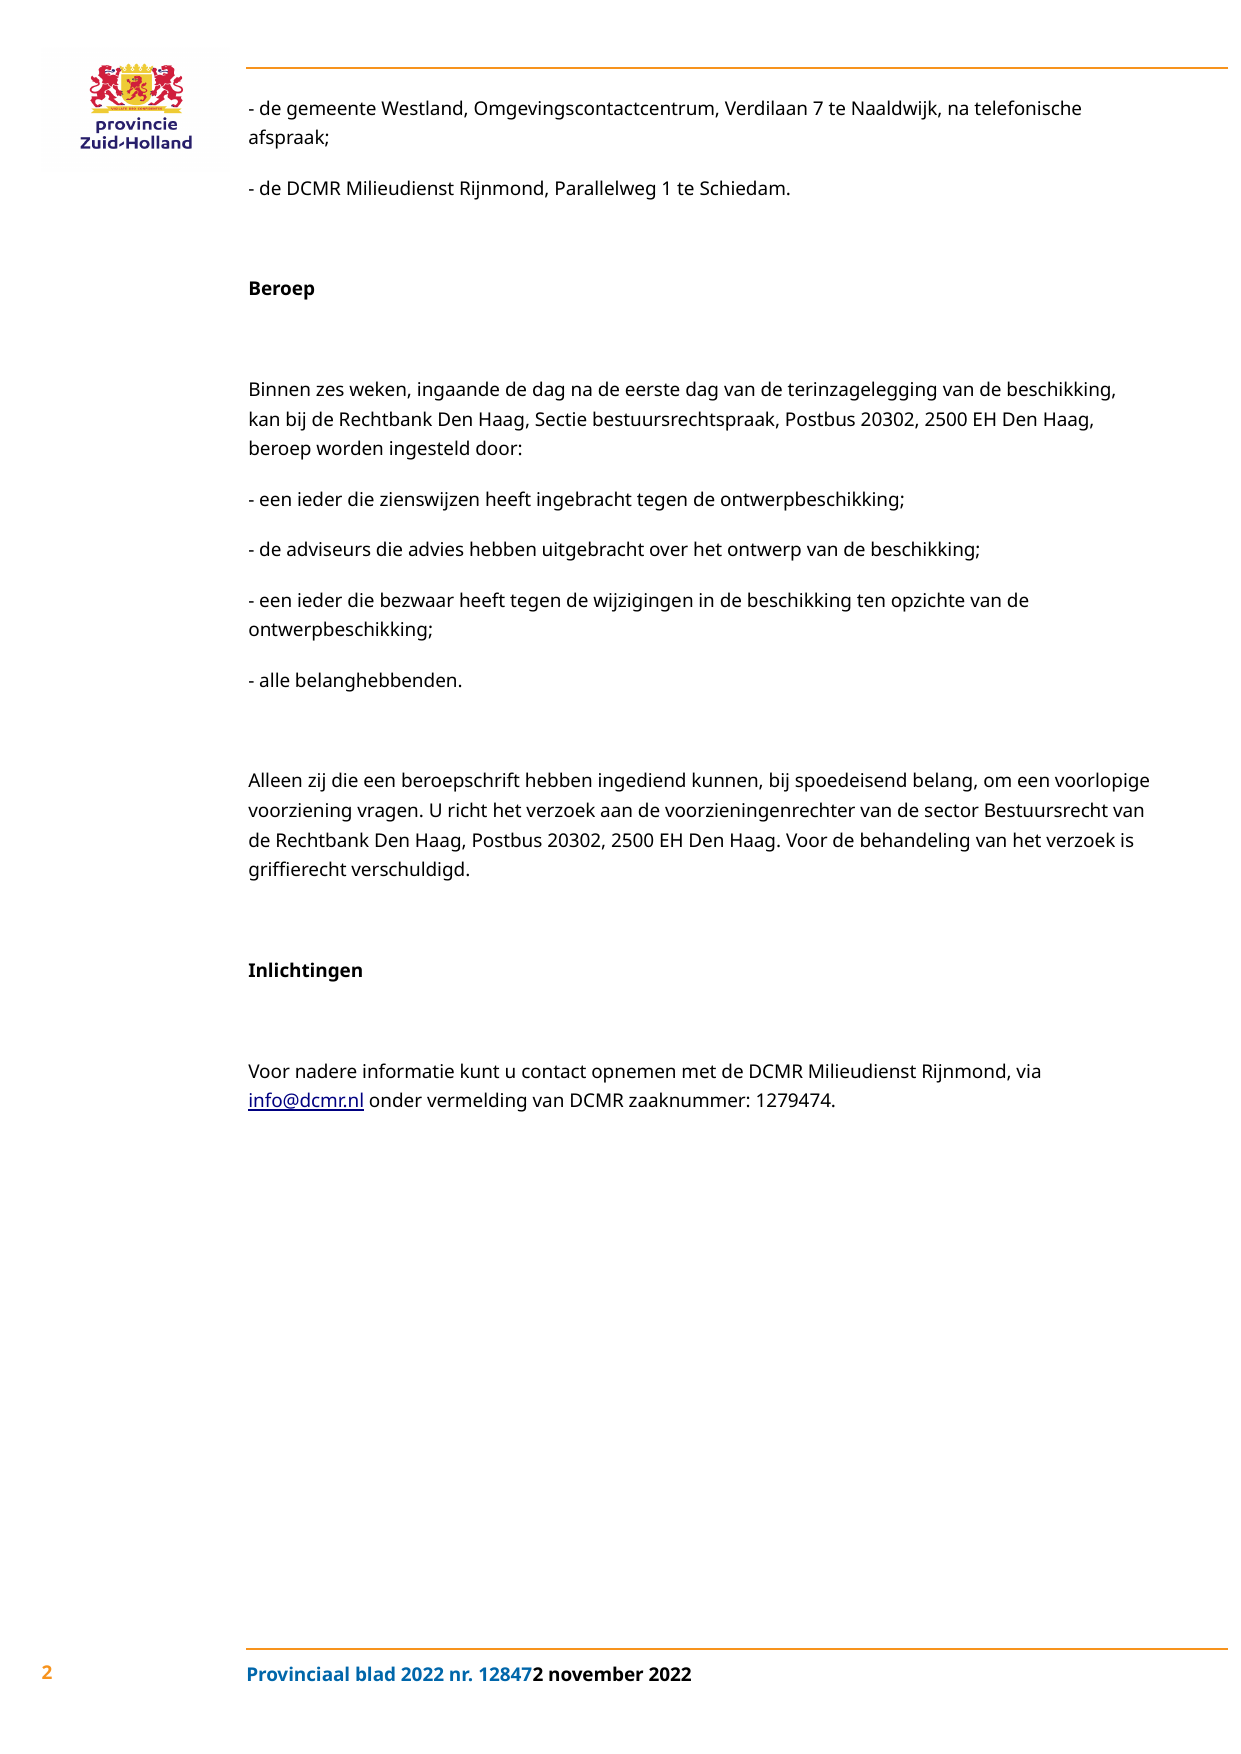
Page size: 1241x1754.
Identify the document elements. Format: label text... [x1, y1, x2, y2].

text Beroep [248, 276, 1152, 301]
text Voor nadere informatie kunt u contact opnemen met de DCMR Milieudienst Rijnmond, via info@dcmr.nl onder vermelding van DCMR zaaknummer: 1279474. [248, 1058, 1152, 1113]
text - de adviseurs die advies hebben uitgebracht over het ontwerp van de beschikking; [248, 536, 1152, 562]
text - de DCMR Milieudienst Rijnmond, Parallelweg 1 te Schiedam. [248, 175, 1152, 201]
text - een ieder die bezwaar heeft tegen de wijzigingen in de beschikking ten opzichte van de ontwerpbeschikking; [248, 587, 1152, 642]
text - een ieder die zienswijzen heeft ingebracht tegen de ontwerpbeschikking; [248, 486, 1152, 512]
text - de gemeente Westland, Omgevingscontactcentrum, Verdilaan 7 te Naaldwijk, na telefonische afspraak; [248, 95, 1152, 150]
text - alle belanghebbenden. [248, 667, 1152, 693]
text Inlichtingen [248, 957, 1152, 983]
text Alleen zij die een beroepschrift hebben ingediend kunnen, bij spoedeisend belang, om een voorlopige voorziening vragen. U richt het verzoek aan de voorzieningenrechter van de sector Bestuursrecht van de Rechtbank Den Haag, Postbus 20302, 2500 EH Den Haag. Voor de behandeling van het verzoek is griffierecht verschuldigd. [248, 768, 1152, 882]
picture [41, 47, 231, 172]
text Binnen zes weken, ingaande de dag na de eerste dag van de terinzagelegging van de beschikking, kan bij de Rechtbank Den Haag, Sectie bestuursrechtspraak, Postbus 20302, 2500 EH Den Haag, beroep worden ingesteld door: [248, 376, 1152, 461]
